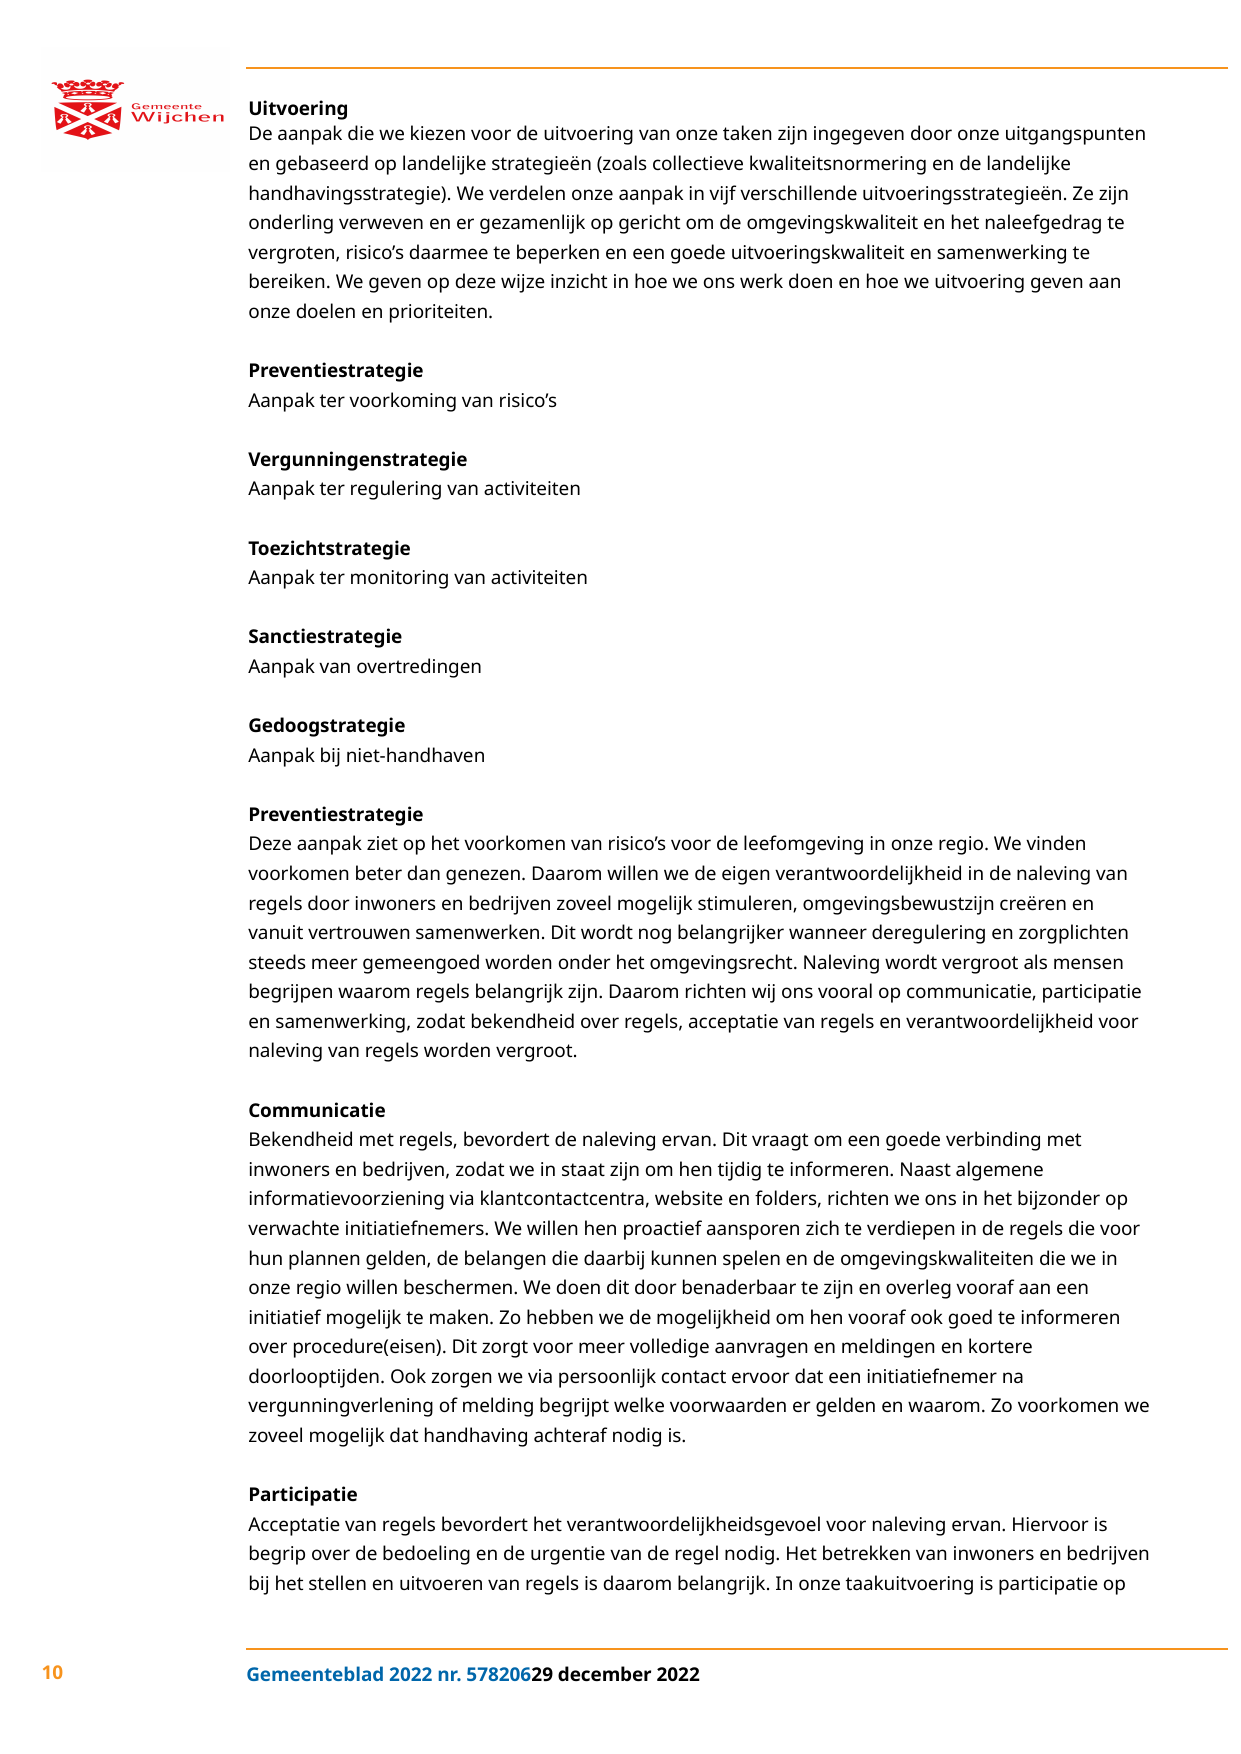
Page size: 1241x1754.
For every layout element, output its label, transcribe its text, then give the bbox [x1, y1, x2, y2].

text Aanpak van overtredingen [248, 653, 1152, 679]
text Communicatie [248, 1097, 1152, 1122]
text Preventiestrategie [248, 357, 1152, 383]
text Deze aanpak ziet op het voorkomen van risico’s voor de leefomgeving in onze regio. We vinden voorkomen beter dan genezen. Daarom willen we de eigen verantwoordelijkheid in de naleving van regels door inwoners en bedrijven zoveel mogelijk stimuleren, omgevingsbewustzijn creëren en vanuit vertrouwen samenwerken. Dit wordt nog belangrijker wanneer deregulering en zorgplichten steeds meer gemeengoed worden onder het omgevingsrecht. Naleving wordt vergroot als mensen begrijpen waarom regels belangrijk zijn. Daarom richten wij ons vooral op communicatie, participatie en samenwerking, zodat bekendheid over regels, acceptatie van regels en verantwoordelijkheid voor naleving van regels worden vergroot. [248, 831, 1152, 1063]
text Uitvoering [248, 95, 1152, 121]
text Vergunningenstrategie [248, 446, 1152, 472]
text Sanctiestrategie [248, 623, 1152, 649]
text Aanpak ter voorkoming van risico’s [248, 387, 1152, 412]
text Acceptatie van regels bevordert het verantwoordelijkheidsgevoel voor naleving ervan. Hiervoor is begrip over de bedoeling en de urgentie van de regel nodig. Het betrekken van inwoners en bedrijven bij het stellen en uitvoeren van regels is daarom belangrijk. In onze taakuitvoering is participatie op [248, 1511, 1152, 1596]
text Bekendheid met regels, bevordert de naleving ervan. Dit vraagt om een goede verbinding met inwoners en bedrijven, zodat we in staat zijn om hen tijdig te informeren. Naast algemene informatievoorziening via klantcontactcentra, website en folders, richten we ons in het bijzonder op verwachte initiatiefnemers. We willen hen proactief aansporen zich te verdiepen in de regels die voor hun plannen gelden, de belangen die daarbij kunnen spelen en de omgevingskwaliteiten die we in onze regio willen beschermen. We doen dit door benaderbaar te zijn en overleg vooraf aan een initiatief mogelijk te maken. Zo hebben we de mogelijkheid om hen vooraf ook goed te informeren over procedure(eisen). Dit zorgt voor meer volledige aanvragen en meldingen en kortere doorlooptijden. Ook zorgen we via persoonlijk contact ervoor dat een initiatiefnemer na vergunningverlening of melding begrijpt welke voorwaarden er gelden en waarom. Zo voorkomen we zoveel mogelijk dat handhaving achteraf nodig is. [248, 1126, 1152, 1448]
picture [41, 47, 231, 172]
text De aanpak die we kiezen voor de uitvoering van onze taken zijn ingegeven door onze uitgangspunten en gebaseerd op landelijke strategieën (zoals collectieve kwaliteitsnormering en de landelijke handhavingsstrategie). We verdelen onze aanpak in vijf verschillende uitvoeringsstrategieën. Ze zijn onderling verweven en er gezamenlijk op gericht om de omgevingskwaliteit en het naleefgedrag te vergroten, risico’s daarmee te beperken en een goede uitvoeringskwaliteit en samenwerking te bereiken. We geven op deze wijze inzicht in hoe we ons werk doen en hoe we uitvoering geven aan onze doelen en prioriteiten. [248, 121, 1152, 324]
text Aanpak ter monitoring van activiteiten [248, 564, 1152, 590]
text Aanpak bij niet-handhaven [248, 742, 1152, 767]
text Participatie [248, 1481, 1152, 1507]
text Aanpak ter regulering van activiteiten [248, 476, 1152, 501]
text Gedoogstrategie [248, 712, 1152, 738]
text Preventiestrategie [248, 801, 1152, 827]
text Toezichtstrategie [248, 535, 1152, 560]
